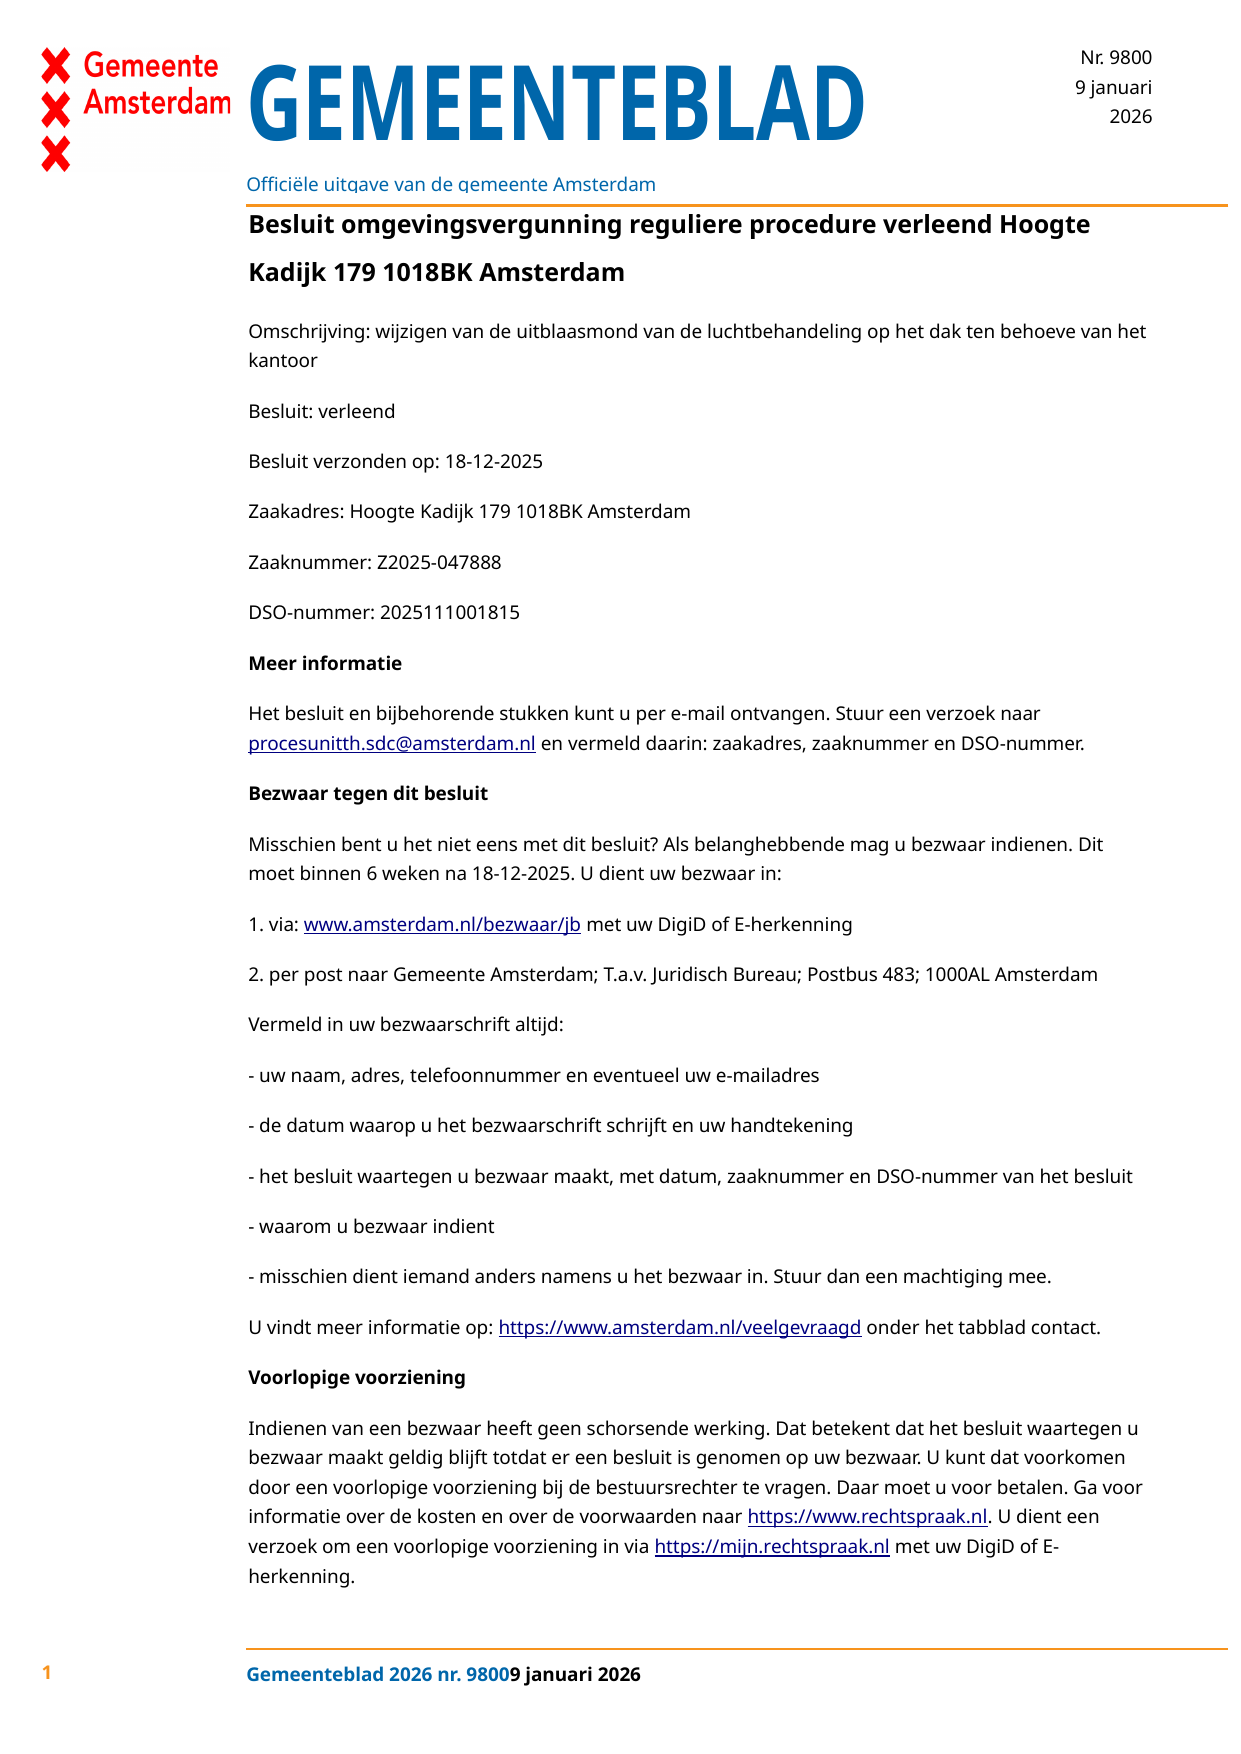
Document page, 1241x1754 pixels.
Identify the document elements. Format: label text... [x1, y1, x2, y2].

text 2. per post naar Gemeente Amsterdam; T.a.v. Juridisch Bureau; Postbus 483; 1000AL Amsterdam [248, 961, 1152, 987]
text DSO-nummer: 2025111001815 [248, 599, 1152, 625]
text Misschien bent u het niet eens met dit besluit? Als belanghebbende mag u bezwaar indienen. Dit moet binnen 6 weken na 18-12-2025. U dient uw bezwaar in: [248, 831, 1152, 886]
text - het besluit waartegen u bezwaar maakt, met datum, zaaknummer en DSO-nummer van het besluit [248, 1163, 1152, 1189]
text Zaaknummer: Z2025-047888 [248, 549, 1152, 575]
text U vindt meer informatie op: https://www.amsterdam.nl/veelgevraagd onder het tabblad contact. [248, 1314, 1152, 1340]
text 1. via: www.amsterdam.nl/bezwaar/jb met uw DigiD of E-herkenning [248, 911, 1152, 937]
picture [41, 47, 231, 172]
text Bezwaar tegen dit besluit [248, 780, 1152, 806]
text - de datum waarop u het bezwaarschrift schrijft en uw handtekening [248, 1112, 1152, 1138]
text Besluit verzonden op: 18-12-2025 [248, 448, 1152, 474]
text Indienen van een bezwaar heeft geen schorsende werking. Dat betekent dat het besluit waartegen u bezwaar maakt geldig blijft totdat er een besluit is genomen op uw bezwaar. U kunt dat voorkomen door een voorlopige voorziening bij de bestuursrechter te vragen. Daar moet u voor betalen. Ga voor informatie over de kosten en over de voorwaarden naar https://www.rechtspraak.nl. U dient een verzoek om een voorlopige voorziening in via https://mijn.rechtspraak.nl met uw DigiD of E-herkenning. [248, 1415, 1152, 1589]
text - uw naam, adres, telefoonnummer en eventueel uw e-mailadres [248, 1062, 1152, 1088]
text Vermeld in uw bezwaarschrift altijd: [248, 1012, 1152, 1037]
text Omschrijving: wijzigen van de uitblaasmond van de luchtbehandeling op het dak ten behoeve van het kantoor [248, 318, 1152, 373]
text Zaakadres: Hoogte Kadijk 179 1018BK Amsterdam [248, 499, 1152, 524]
text Besluit omgevingsvergunning reguliere procedure verleend Hoogte Kadijk 179 1018BK Amsterdam [248, 207, 1152, 288]
text - misschien dient iemand anders namens u het bezwaar in. Stuur dan een machtiging mee. [248, 1264, 1152, 1289]
text - waarom u bezwaar indient [248, 1213, 1152, 1239]
text Voorlopige voorziening [248, 1364, 1152, 1390]
text Meer informatie [248, 650, 1152, 676]
text Besluit: verleend [248, 398, 1152, 424]
text Het besluit en bijbehorende stukken kunt u per e-mail ontvangen. Stuur een verzoek naar procesunitth.sdc@amsterdam.nl en vermeld daarin: zaakadres, zaaknummer en DSO-nummer. [248, 700, 1152, 756]
